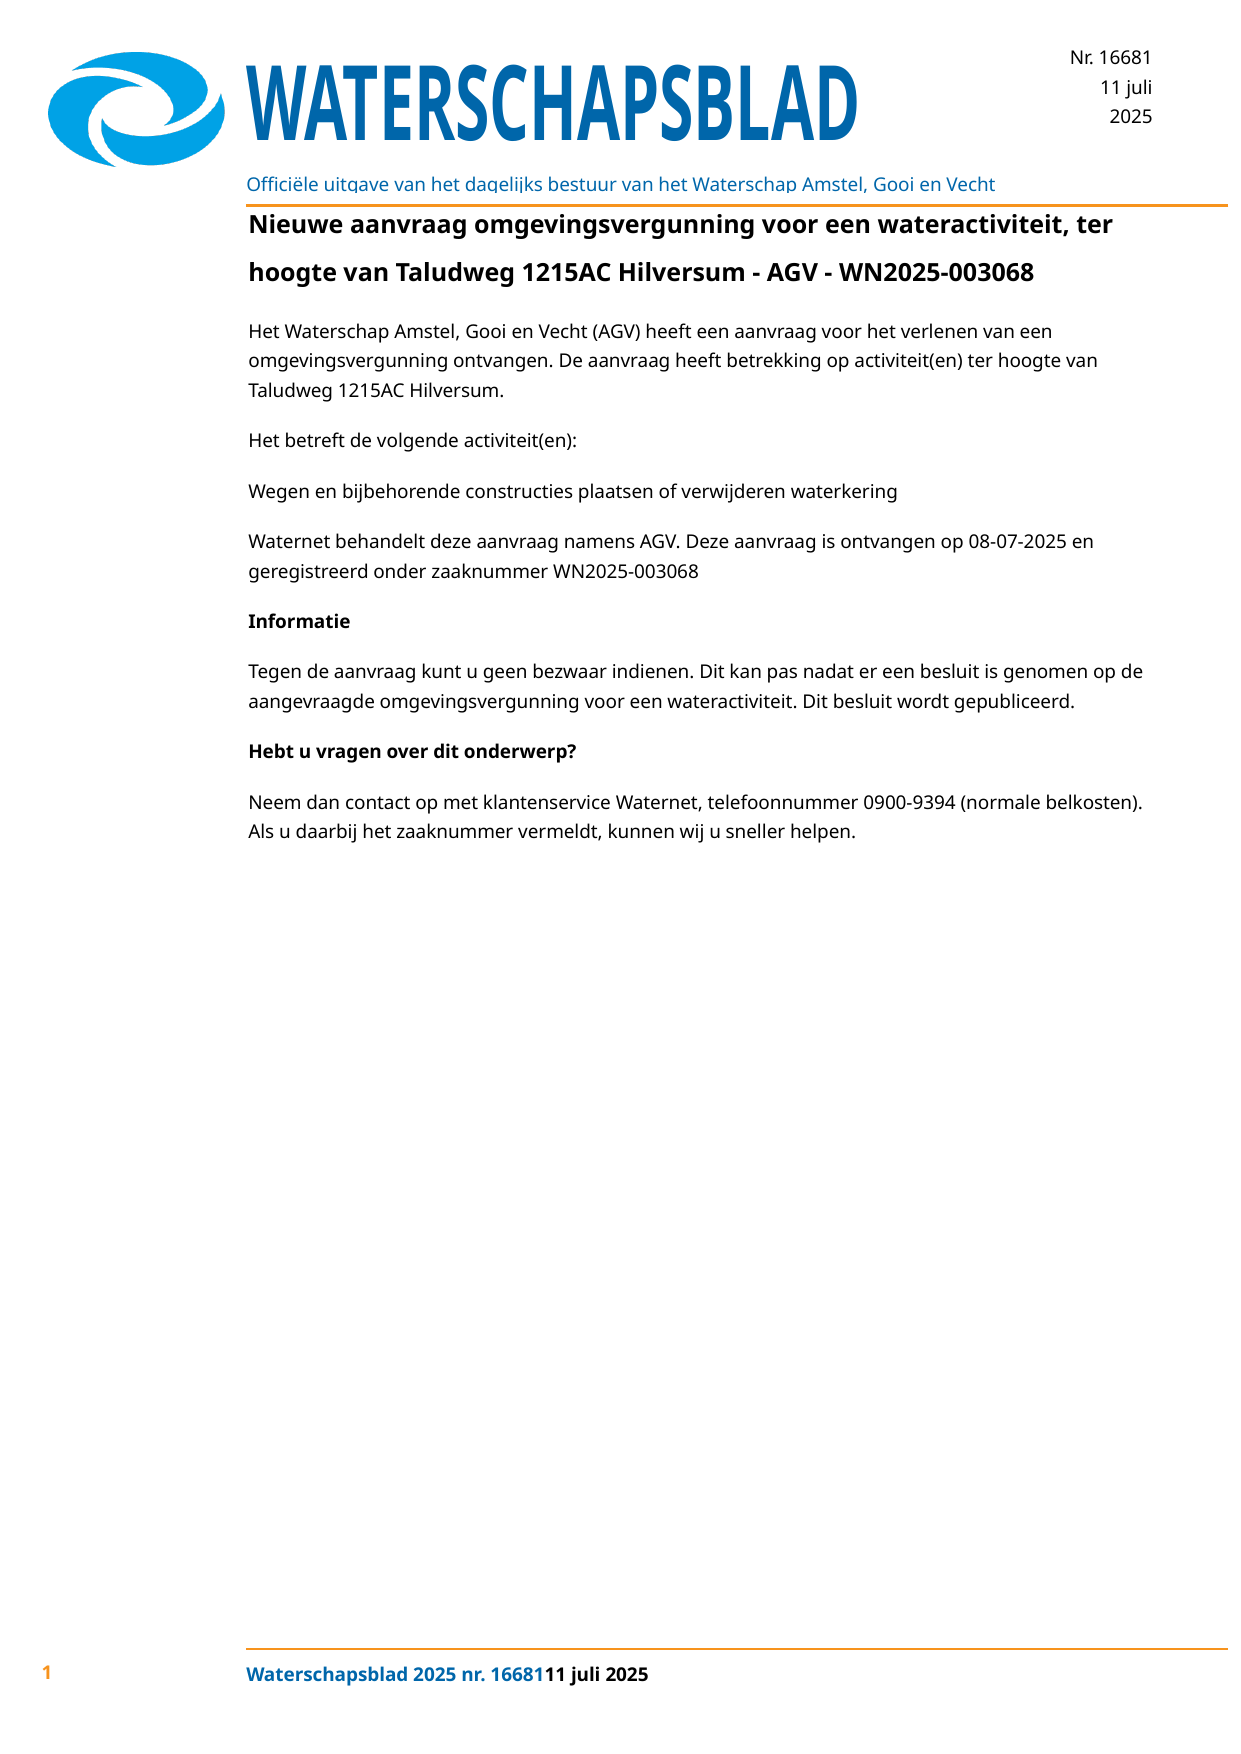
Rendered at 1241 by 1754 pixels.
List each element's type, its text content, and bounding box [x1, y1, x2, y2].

text Nieuwe aanvraag omgevingsvergunning voor een wateractiviteit, ter hoogte van Taludweg 1215AC Hilversum - AGV - WN2025-003068 [248, 207, 1152, 288]
text Het Waterschap Amstel, Gooi en Vecht (AGV) heeft een aanvraag voor het verlenen van een omgevingsvergunning ontvangen. De aanvraag heeft betrekking op activiteit(en) ter hoogte van Taludweg 1215AC Hilversum. [248, 318, 1152, 403]
text Hebt u vragen over dit onderwerp? [248, 739, 1152, 764]
text Waternet behandelt deze aanvraag namens AGV. Deze aanvraag is ontvangen op 08-07-2025 en geregistreerd onder zaaknummer WN2025-003068 [248, 528, 1152, 584]
text Tegen de aanvraag kunt u geen bezwaar indienen. Dit kan pas nadat er een besluit is genomen op de aangevraagde omgevingsvergunning voor een wateractiviteit. Dit besluit wordt gepubliceerd. [248, 659, 1152, 714]
text Neem dan contact op met klantenservice Waternet, telefoonnummer 0900-9394 (normale belkosten). Als u daarbij het zaaknummer vermeldt, kunnen wij u sneller helpen. [248, 789, 1152, 844]
text Het betreft de volgende activiteit(en): [248, 427, 1152, 453]
picture [41, 47, 231, 172]
text Wegen en bijbehorende constructies plaatsen of verwijderen waterkering [248, 478, 1152, 504]
text Informatie [248, 608, 1152, 634]
